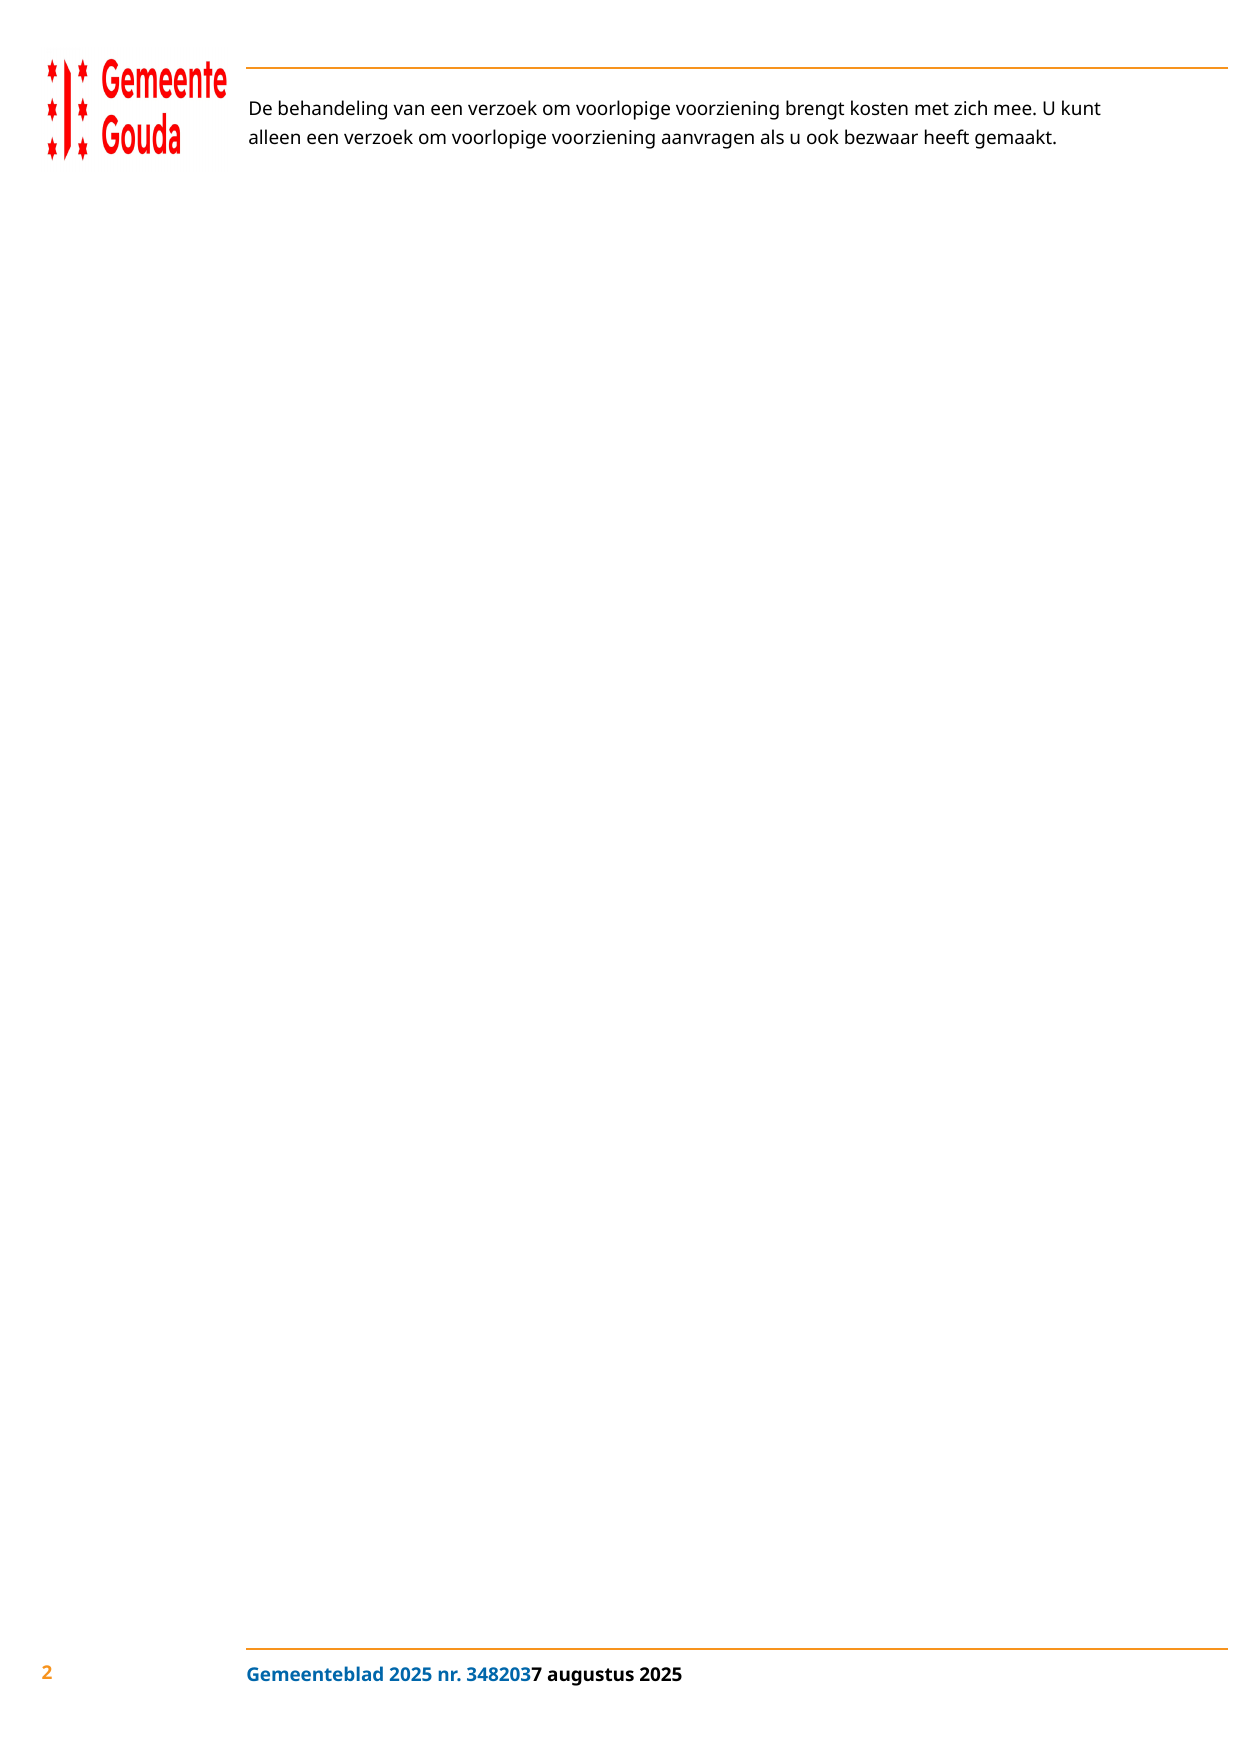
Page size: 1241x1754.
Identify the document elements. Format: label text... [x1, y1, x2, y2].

picture [41, 47, 231, 172]
text De behandeling van een verzoek om voorlopige voorziening brengt kosten met zich mee. U kunt alleen een verzoek om voorlopige voorziening aanvragen als u ook bezwaar heeft gemaakt. [248, 95, 1152, 150]
